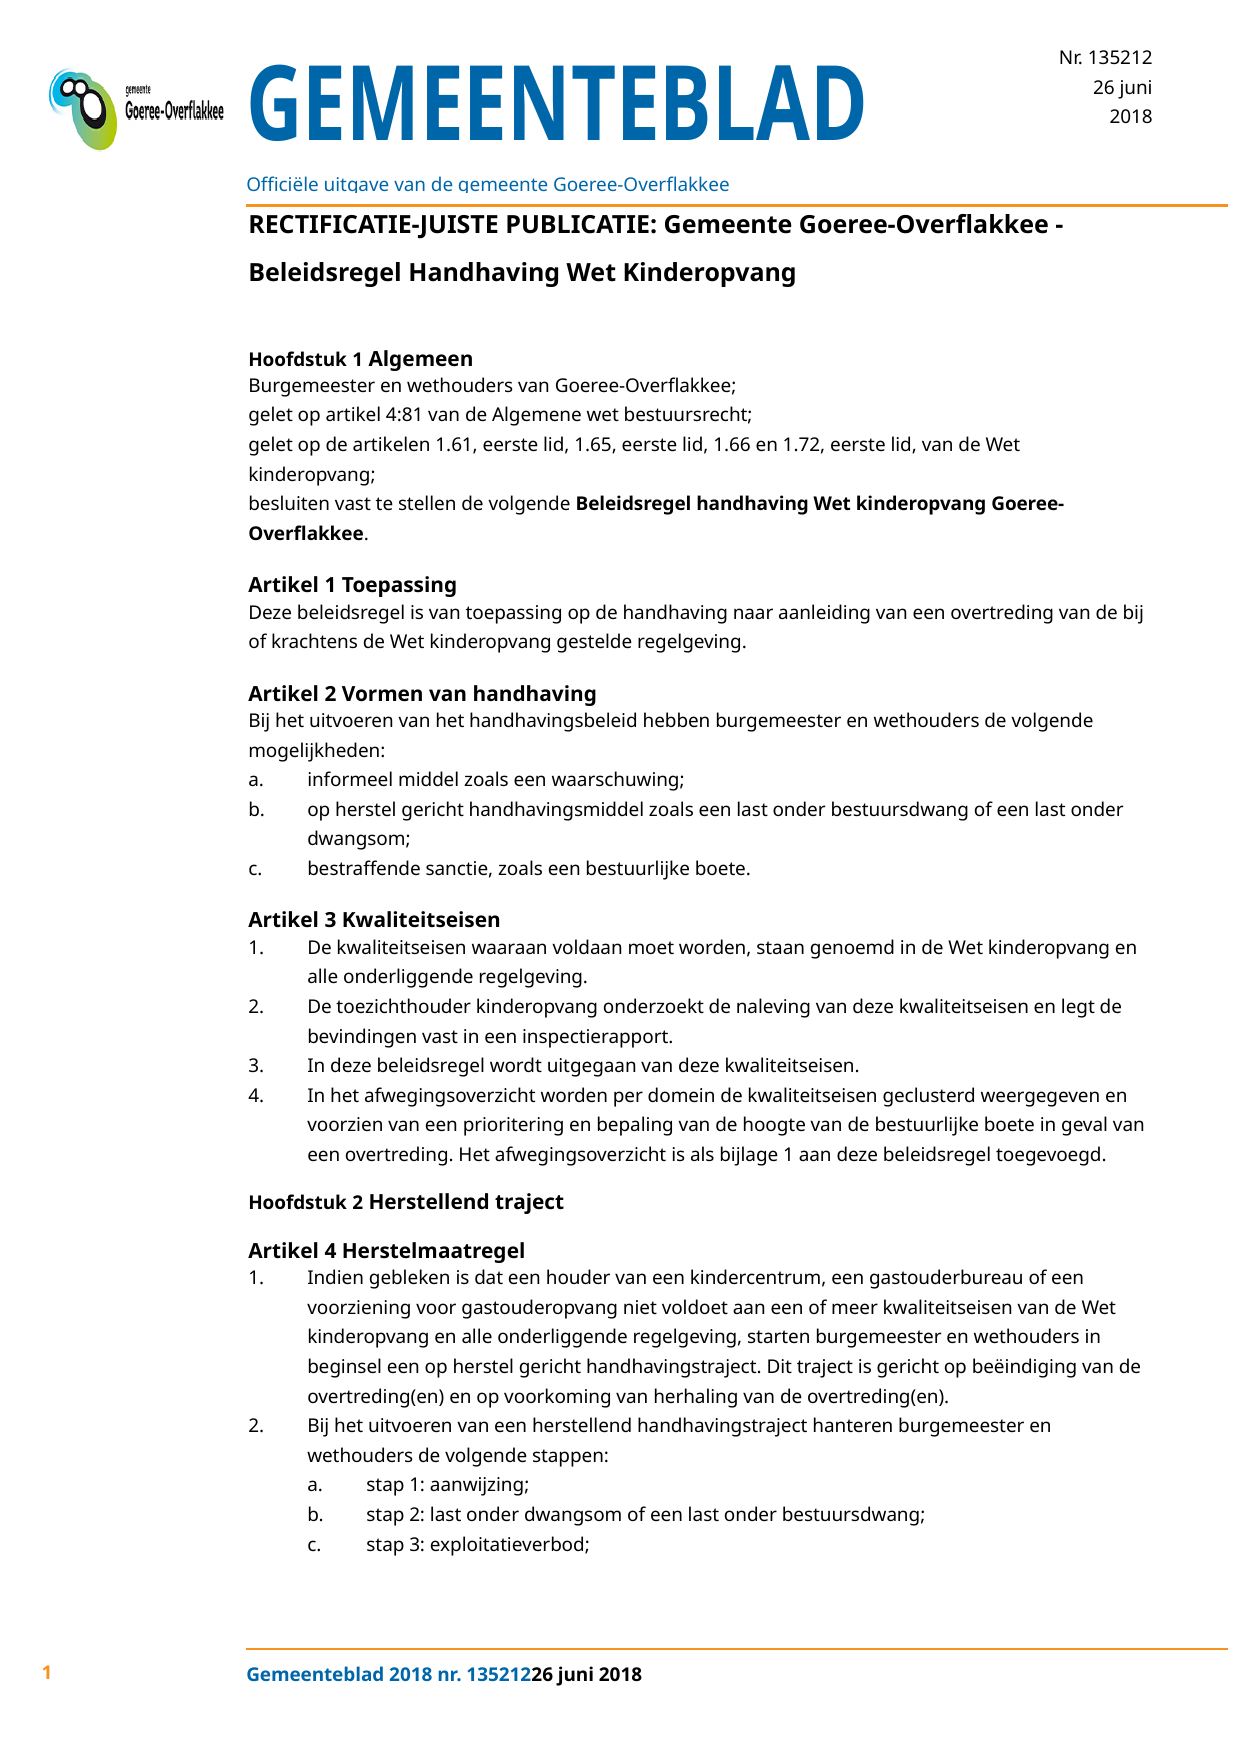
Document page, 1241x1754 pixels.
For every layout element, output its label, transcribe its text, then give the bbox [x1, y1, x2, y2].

text gelet op artikel 4:81 van de Algemene wet bestuursrecht; [248, 402, 1152, 427]
text Artikel 3 Kwaliteitseisen [248, 906, 1152, 934]
list stap 2: last onder dwangsom of een last onder bestuursdwang; [307, 1501, 1152, 1527]
list bestraffende sanctie, zoals een bestuurlijke boete. [248, 855, 1152, 881]
list Bij het uitvoeren van een herstellend handhavingstraject hanteren burgemeester en wethouders de volgende stappen: [248, 1412, 1152, 1468]
text besluiten vast te stellen de volgende Beleidsregel handhaving Wet kinderopvang Goeree-Overflakkee. [248, 490, 1152, 546]
text Artikel 4 Herstelmaatregel [248, 1236, 1152, 1264]
text Hoofdstuk 1 Algemeen [248, 344, 1152, 372]
list De toezichthouder kinderopvang onderzoekt de naleving van deze kwaliteitseisen en legt de bevindingen vast in een inspectierapport. [248, 993, 1152, 1048]
text RECTIFICATIE-JUISTE PUBLICATIE: Gemeente Goeree-Overflakkee - Beleidsregel Handhaving Wet Kinderopvang [248, 207, 1152, 288]
list op herstel gericht handhavingsmiddel zoals een last onder bestuursdwang of een last onder dwangsom; [248, 796, 1152, 851]
list De kwaliteitseisen waaraan voldaan moet worden, staan genoemd in de Wet kinderopvang en alle onderliggende regelgeving. [248, 934, 1152, 989]
text gelet op de artikelen 1.61, eerste lid, 1.65, eerste lid, 1.66 en 1.72, eerste lid, van de Wet kinderopvang; [248, 431, 1152, 487]
list stap 1: aanwijzing; [307, 1472, 1152, 1497]
list informeel middel zoals een waarschuwing; [248, 766, 1152, 792]
list Indien gebleken is dat een houder van een kindercentrum, een gastouderbureau of een voorziening voor gastouderopvang niet voldoet aan een of meer kwaliteitseisen van de Wet kinderopvang en alle onderliggende regelgeving, starten burgemeester en wethouders in beginsel een op herstel gericht handhavingstraject. Dit traject is gericht op beëindiging van de overtreding(en) en op voorkoming van herhaling van de overtreding(en). [248, 1264, 1152, 1408]
list In het afwegingsoverzicht worden per domein de kwaliteitseisen geclusterd weergegeven en voorzien van een prioritering en bepaling van de hoogte van de bestuurlijke boete in geval van een overtreding. Het afwegingsoverzicht is als bijlage 1 aan deze beleidsregel toegevoegd. [248, 1082, 1152, 1167]
text Burgemeester en wethouders van Goeree-Overflakkee; [248, 372, 1152, 398]
text Deze beleidsregel is van toepassing op de handhaving naar aanleiding van een overtreding van de bij of krachtens de Wet kinderopvang gestelde regelgeving. [248, 599, 1152, 654]
text Artikel 1 Toepassing [248, 570, 1152, 599]
list In deze beleidsregel wordt uitgegaan van deze kwaliteitseisen. [248, 1052, 1152, 1078]
picture [41, 47, 231, 172]
text Artikel 2 Vormen van handhaving [248, 679, 1152, 707]
list stap 3: exploitatieverbod; [307, 1531, 1152, 1556]
text Hoofdstuk 2 Herstellend traject [248, 1187, 1152, 1215]
text Bij het uitvoeren van het handhavingsbeleid hebben burgemeester en wethouders de volgende mogelijkheden: [248, 707, 1152, 763]
